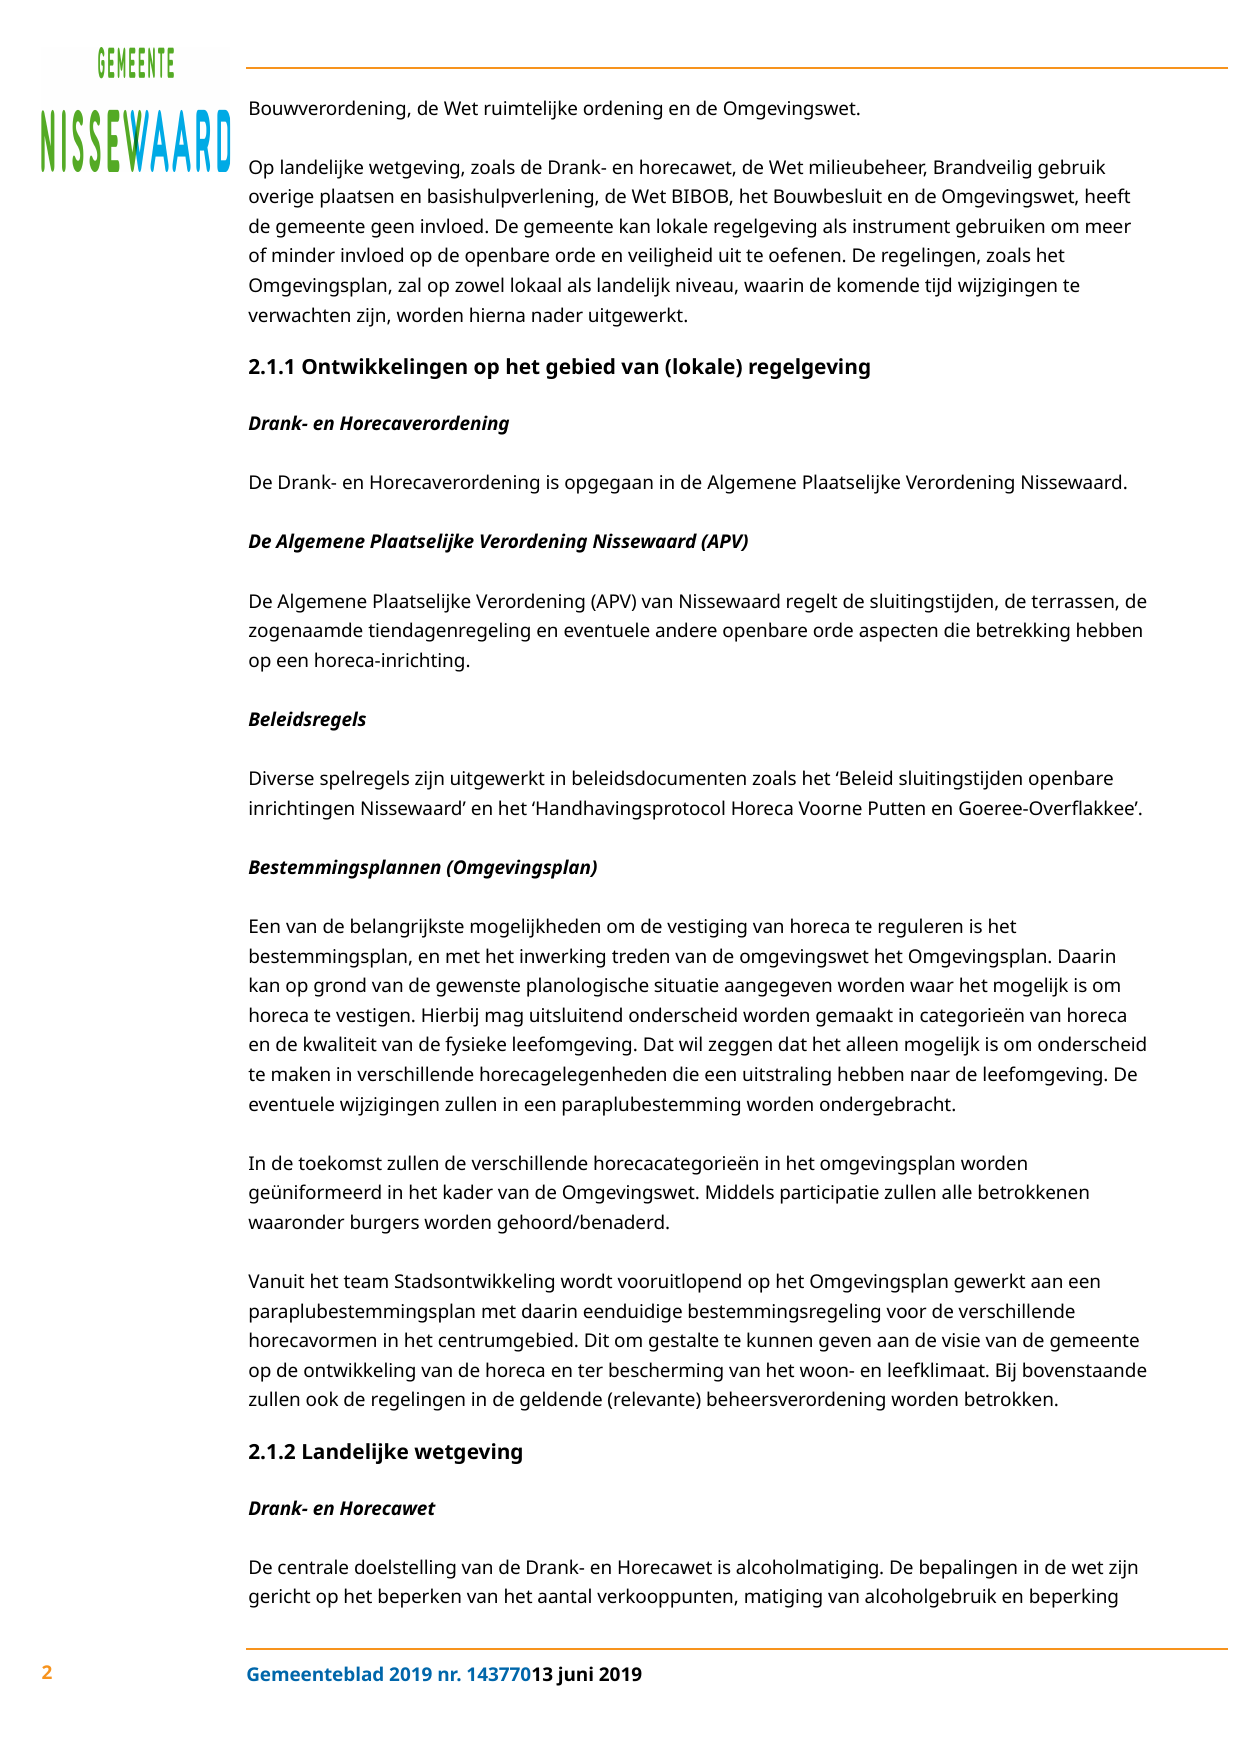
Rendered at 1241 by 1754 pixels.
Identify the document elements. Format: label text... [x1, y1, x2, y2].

text 2.1.2 Landelijke wetgeving [248, 1437, 1152, 1465]
picture [201, 122, 206, 138]
text Bouwverordening, de Wet ruimtelijke ordening en de Omgevingswet. [248, 95, 1152, 121]
text In de toekomst zullen de verschillende horecacategorieën in het omgevingsplan worden geüniformeerd in het kader van de Omgevingswet. Middels participatie zullen alle betrokkenen waaronder burgers worden gehoord/benaderd. [248, 1150, 1152, 1235]
text De Algemene Plaatselijke Verordening (APV) van Nissewaard regelt de sluitingstijden, de terrassen, de zogenaamde tiendagenregeling en eventuele andere openbare orde aspecten die betrekking hebben op een horeca-inrichting. [248, 588, 1152, 673]
picture [41, 47, 231, 172]
picture [222, 122, 227, 160]
picture [176, 157, 187, 172]
text Drank- en Horecaverordening [248, 410, 1152, 436]
text 2.1.1 Ontwikkelingen op het gebied van (lokale) regelgeving [248, 352, 1152, 381]
text Op landelijke wetgeving, zoals de Drank- en horecawet, de Wet milieubeheer, Brandveilig gebruik overige plaatsen en basishulpverlening, de Wet BIBOB, het Bouwbesluit en de Omgevingswet, heeft de gemeente geen invloed. De gemeente kan lokale regelgeving als instrument gebruiken om meer of minder invloed op de openbare orde en veiligheid uit te oefenen. De regelingen, zoals het Omgevingsplan, zal op zowel lokaal als landelijk niveau, waarin de komende tijd wijzigingen te verwachten zijn, worden hierna nader uitgewerkt. [248, 154, 1152, 328]
text Drank- en Horecawet [248, 1495, 1152, 1521]
text Beleidsregels [248, 706, 1152, 732]
picture [154, 157, 165, 172]
picture [200, 151, 206, 172]
text Diverse spelregels zijn uitgewerkt in beleidsdocumenten zoals het ‘Beleid sluitingstijden openbare inrichtingen Nissewaard’ en het ‘Handhavingsprotocol Horeca Voorne Putten en Goeree-Overflakkee’. [248, 765, 1152, 821]
text Vanuit het team Stadsontwikkeling wordt vooruitlopend op het Omgevingsplan gewerkt aan een paraplubestemmingsplan met daarin eenduidige bestemmingsregeling voor de verschillende horecavormen in het centrumgebied. Dit om gestalte te kunnen geven aan de visie van de gemeente op de ontwikkeling van de horeca en ter bescherming van het woon- en leefklimaat. Bij bovenstaande zullen ook de regelingen in de geldende (relevante) beheersverordening worden betrokken. [248, 1268, 1152, 1412]
text De Algemene Plaatselijke Verordening Nissewaard (APV) [248, 529, 1152, 554]
text Bestemmingsplannen (Omgevingsplan) [248, 854, 1152, 880]
text De Drank- en Horecaverordening is opgegaan in de Algemene Plaatselijke Verordening Nissewaard. [248, 469, 1152, 495]
text De centrale doelstelling van de Drank- en Horecawet is alcoholmatiging. De bepalingen in de wet zijn gericht op het beperken van het aantal verkooppunten, matiging van alcoholgebruik en beperking [248, 1554, 1152, 1609]
text Een van de belangrijkste mogelijkheden om de vestiging van horeca te reguleren is het bestemmingsplan, en met het inwerking treden van de omgevingswet het Omgevingsplan. Daarin kan op grond van de gewenste planologische situatie aangegeven worden waar het mogelijk is om horeca te vestigen. Hierbij mag uitsluitend onderscheid worden gemaakt in categorieën van horeca en de kwaliteit van de fysieke leefomgeving. Dat wil zeggen dat het alleen mogelijk is om onderscheid te maken in verschillende horecagelegenheden die een uitstraling hebben naar de leefomgeving. De eventuele wijzigingen zullen in een paraplubestemming worden ondergebracht. [248, 913, 1152, 1116]
